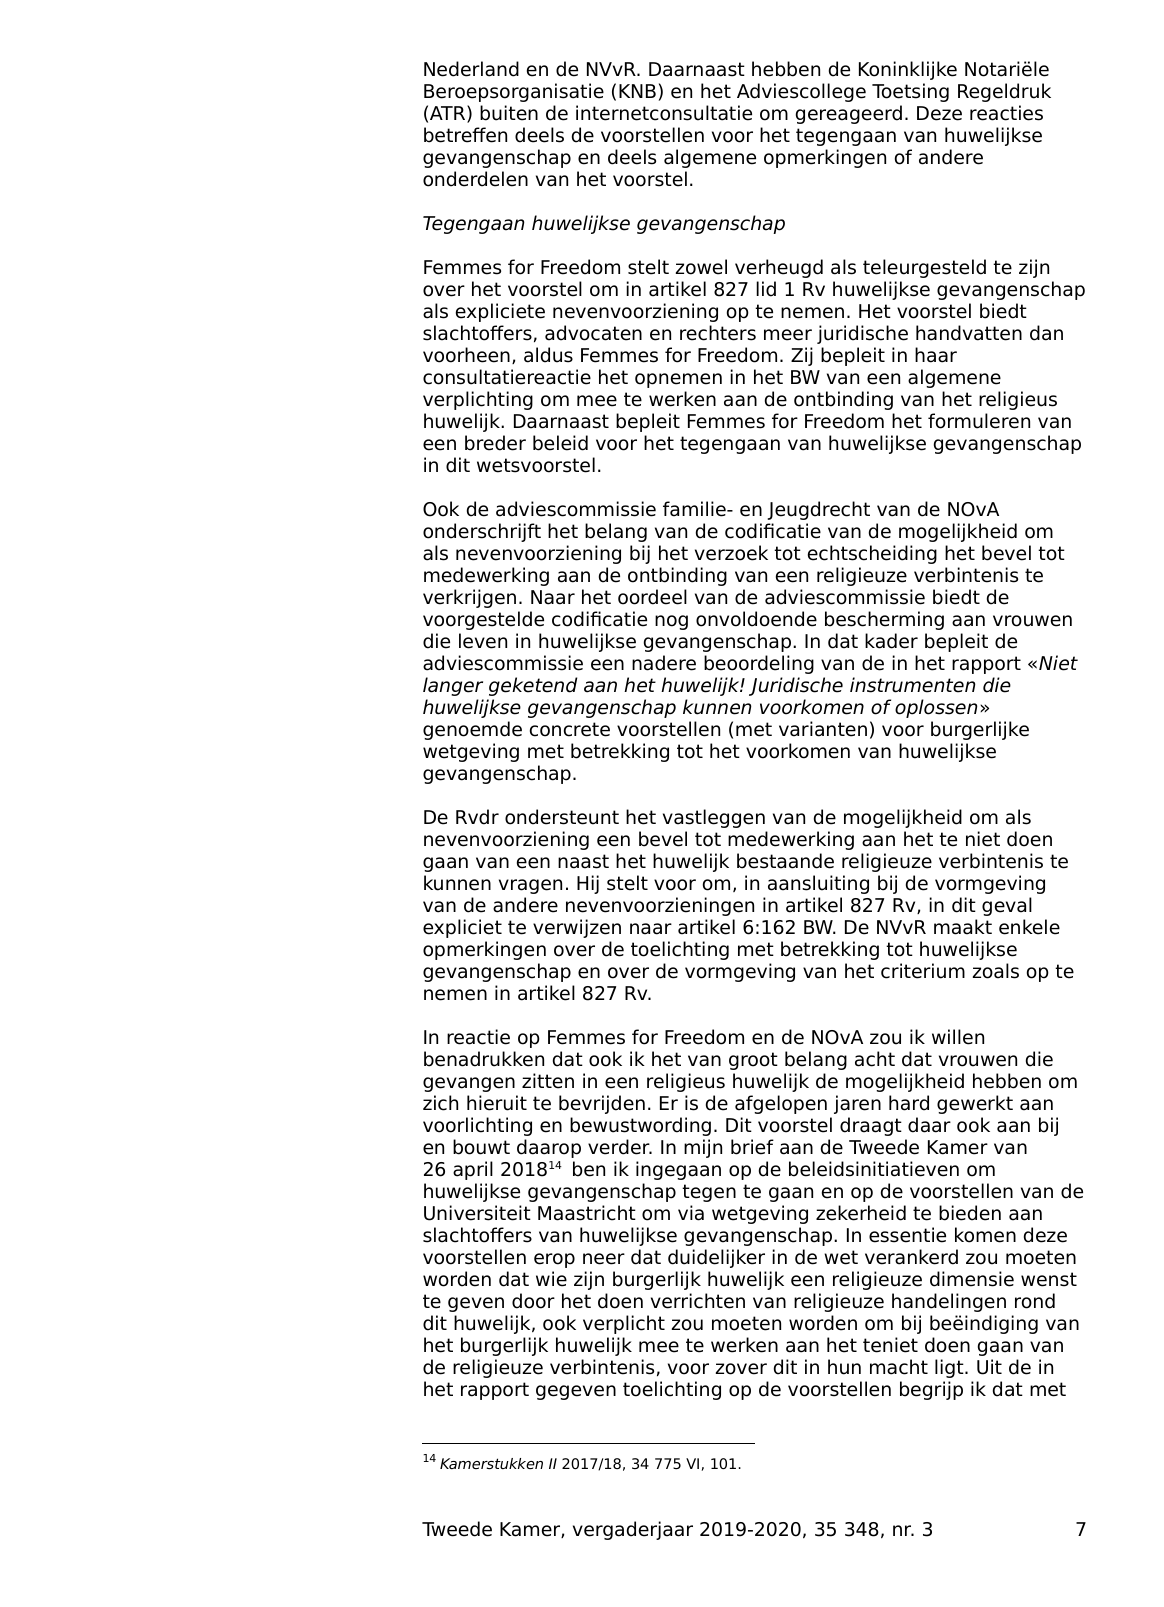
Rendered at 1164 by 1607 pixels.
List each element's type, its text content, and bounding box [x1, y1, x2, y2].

text Femmes for Freedom stelt zowel verheugd als teleurgesteld te zijn over het voorstel om in artikel 827 lid 1 Rv huwelijkse gevangenschap als expliciete nevenvoorziening op te nemen. Het voorstel biedt slachtoffers, advocaten en rechters meer juridische handvatten dan voorheen, aldus Femmes for Freedom. Zij bepleit in haar consultatiereactie het opnemen in het BW van een algemene verplichting om mee te werken aan de ontbinding van het religieus huwelijk. Daarnaast bepleit Femmes for Freedom het formuleren van een breder beleid voor het tegengaan van huwelijkse gevangenschap in dit wetsvoorstel. [422, 257, 1087, 477]
text Nederland en de NVvR. Daarnaast hebben de Koninklijke Notariële Beroepsorganisatie (KNB) en het Adviescollege Toetsing Regeldruk (ATR) buiten de internetconsultatie om gereageerd. Deze reacties betreffen deels de voorstellen voor het tegengaan van huwelijkse gevangenschap en deels algemene opmerkingen of andere onderdelen van het voorstel. [422, 59, 1087, 191]
text De Rvdr ondersteunt het vastleggen van de mogelijkheid om als nevenvoorziening een bevel tot medewerking aan het te niet doen gaan van een naast het huwelijk bestaande religieuze verbintenis te kunnen vragen. Hij stelt voor om, in aansluiting bij de vormgeving van de andere nevenvoorzieningen in artikel 827 Rv, in dit geval expliciet te verwijzen naar artikel 6:162 BW. De NVvR maakt enkele opmerkingen over de toelichting met betrekking tot huwelijkse gevangenschap en over de vormgeving van het criterium zoals op te nemen in artikel 827 Rv. [422, 807, 1087, 1005]
text In reactie op Femmes for Freedom en de NOvA zou ik willen benadrukken dat ook ik het van groot belang acht dat vrouwen die gevangen zitten in een religieus huwelijk de mogelijkheid hebben om zich hieruit te bevrijden. Er is de afgelopen jaren hard gewerkt aan voorlichting en bewustwording. Dit voorstel draagt daar ook aan bij en bouwt daarop verder. In mijn brief aan de Tweede Kamer van 26 april 2018 ben ik ingegaan op de beleidsinitiatieven om huwelijkse gevangenschap tegen te gaan en op de voorstellen van de Universiteit Maastricht om via wetgeving zekerheid te bieden aan slachtoffers van huwelijkse gevangenschap. In essentie komen deze voorstellen erop neer dat duidelijker in de wet verankerd zou moeten worden dat wie zijn burgerlijk huwelijk een religieuze dimensie wenst te geven door het doen verrichten van religieuze handelingen rond dit huwelijk, ook verplicht zou moeten worden om bij beëindiging van het burgerlijk huwelijk mee te werken aan het teniet doen gaan van de religieuze verbintenis, voor zover dit in hun macht ligt. Uit de in het rapport gegeven toelichting op de voorstellen begrijp ik dat met [422, 1027, 1087, 1401]
text Ook de adviescommissie familie- en Jeugdrecht van de NOvA onderschrijft het belang van de codificatie van de mogelijkheid om als nevenvoorziening bij het verzoek tot echtscheiding het bevel tot medewerking aan de ontbinding van een religieuze verbintenis te verkrijgen. Naar het oordeel van de adviescommissie biedt de voorgestelde codificatie nog onvoldoende bescherming aan vrouwen die leven in huwelijkse gevangenschap. In dat kader bepleit de adviescommissie een nadere beoordeling van de in het rapport «Niet langer geketend aan het huwelijk! Juridische instrumenten die huwelijkse gevangenschap kunnen voorkomen of oplossen» genoemde concrete voorstellen (met varianten) voor burgerlijke wetgeving met betrekking tot het voorkomen van huwelijkse gevangenschap. [422, 499, 1087, 785]
subtitle Tegengaan huwelijkse gevangenschap [422, 213, 1087, 235]
text Kamerstukken II 2017/18, 34 775 VI, 101. [422, 1452, 1087, 1474]
